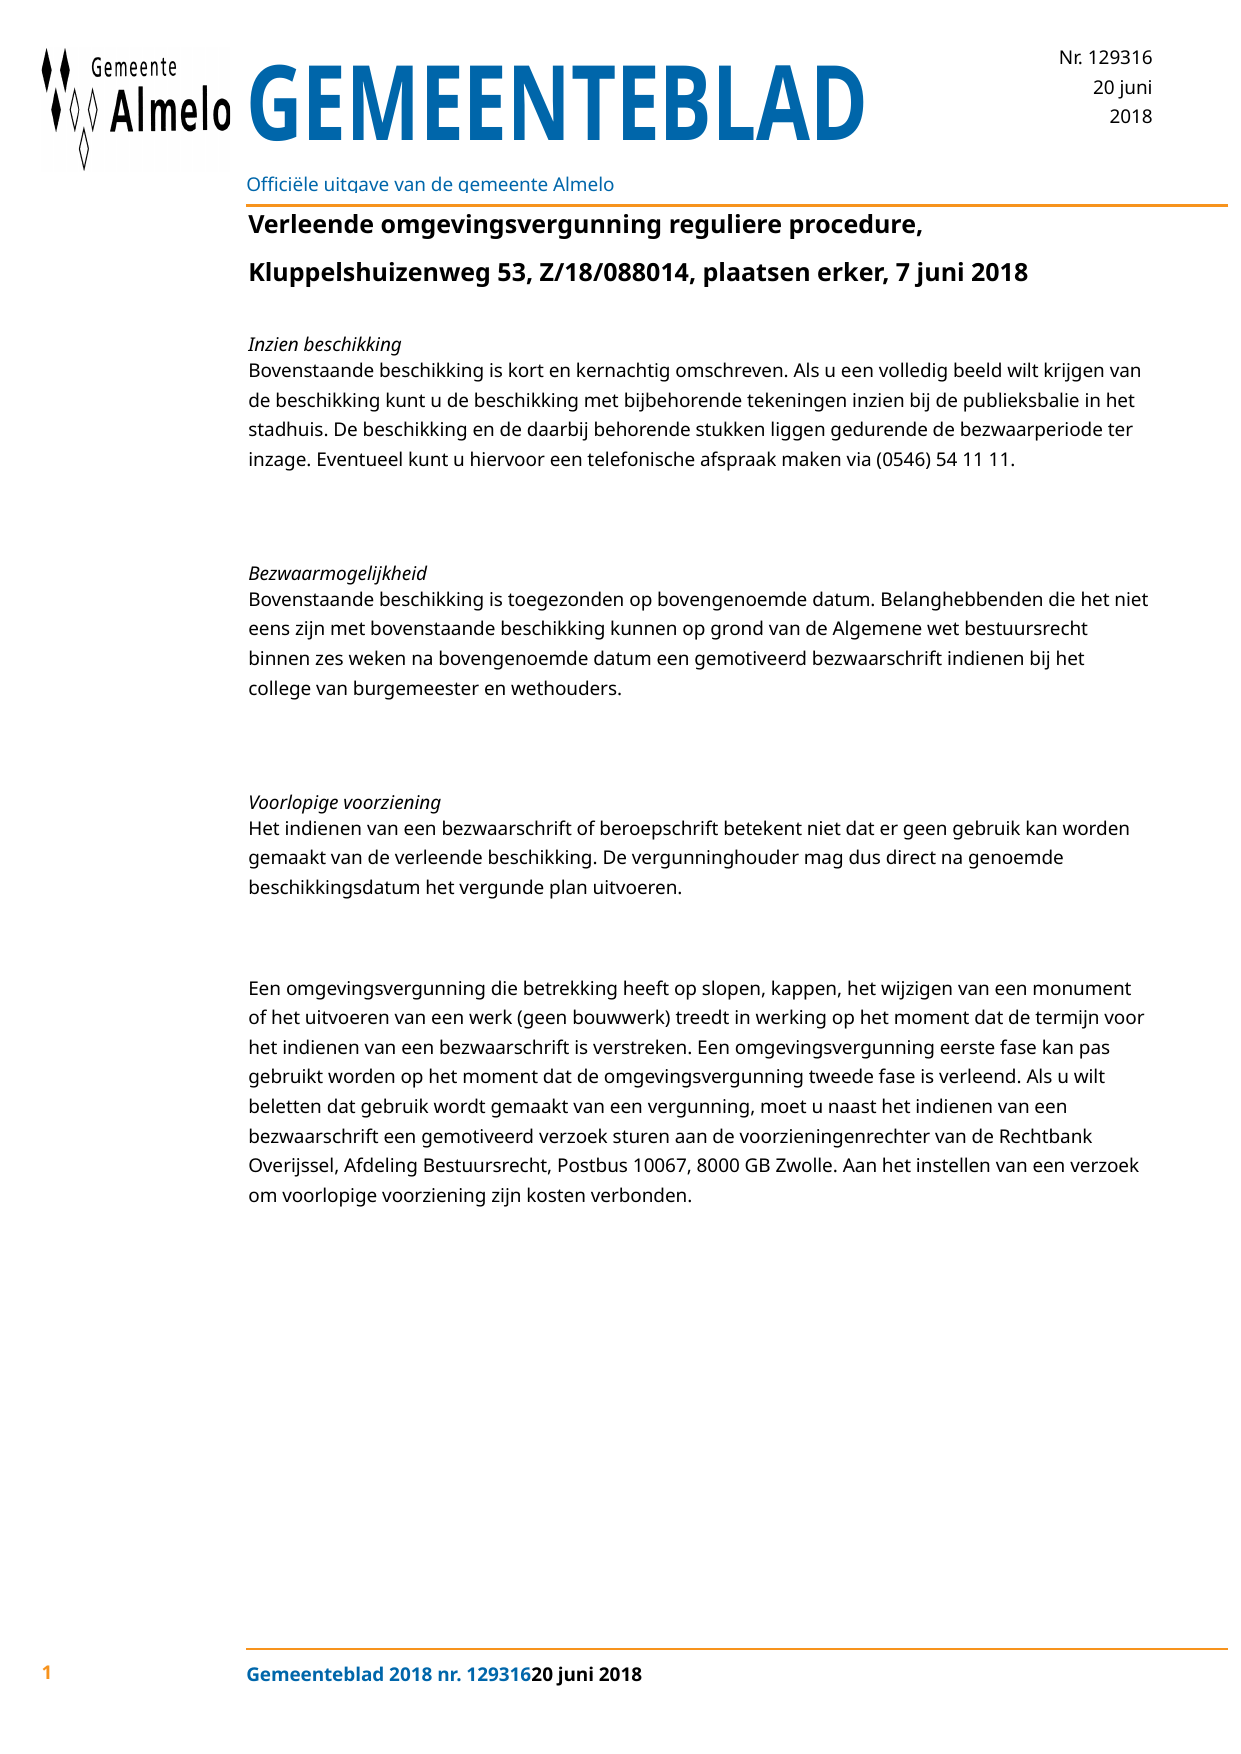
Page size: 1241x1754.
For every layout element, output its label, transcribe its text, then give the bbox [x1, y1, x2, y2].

text Bezwaarmogelijkheid [248, 560, 1152, 586]
text Voorlopige voorziening [248, 789, 1152, 815]
picture [41, 47, 231, 172]
text Het indienen van een bezwaarschrift of beroepschrift betekent niet dat er geen gebruik kan worden gemaakt van de verleende beschikking. De vergunninghouder mag dus direct na genoemde beschikkingsdatum het vergunde plan uitvoeren. [248, 815, 1152, 900]
text Bovenstaande beschikking is toegezonden op bovengenoemde datum. Belanghebbenden die het niet eens zijn met bovenstaande beschikking kunnen op grond van de Algemene wet bestuursrecht binnen zes weken na bovengenoemde datum een gemotiveerd bezwaarschrift indienen bij het college van burgemeester en wethouders. [248, 586, 1152, 701]
text Inzien beschikking [248, 331, 1152, 357]
text Bovenstaande beschikking is kort en kernachtig omschreven. Als u een volledig beeld wilt krijgen van de beschikking kunt u de beschikking met bijbehorende tekeningen inzien bij de publieksbalie in het stadhuis. De beschikking en de daarbij behorende stukken liggen gedurende de bezwaarperiode ter inzage. Eventueel kunt u hiervoor een telefonische afspraak maken via (0546) 54 11 11. [248, 357, 1152, 472]
text Verleende omgevingsvergunning reguliere procedure, Kluppelshuizenweg 53, Z/18/088014, plaatsen erker, 7 juni 2018 [248, 207, 1152, 288]
text Een omgevingsvergunning die betrekking heeft op slopen, kappen, het wijzigen van een monument of het uitvoeren van een werk (geen bouwwerk) treedt in werking op het moment dat de termijn voor het indienen van een bezwaarschrift is verstreken. Een omgevingsvergunning eerste fase kan pas gebruikt worden op het moment dat de omgevingsvergunning tweede fase is verleend. Als u wilt beletten dat gebruik wordt gemaakt van een vergunning, moet u naast het indienen van een bezwaarschrift een gemotiveerd verzoek sturen aan de voorzieningenrechter van de Rechtbank Overijssel, Afdeling Bestuursrecht, Postbus 10067, 8000 GB Zwolle. Aan het instellen van een verzoek om voorlopige voorziening zijn kosten verbonden. [248, 975, 1152, 1208]
